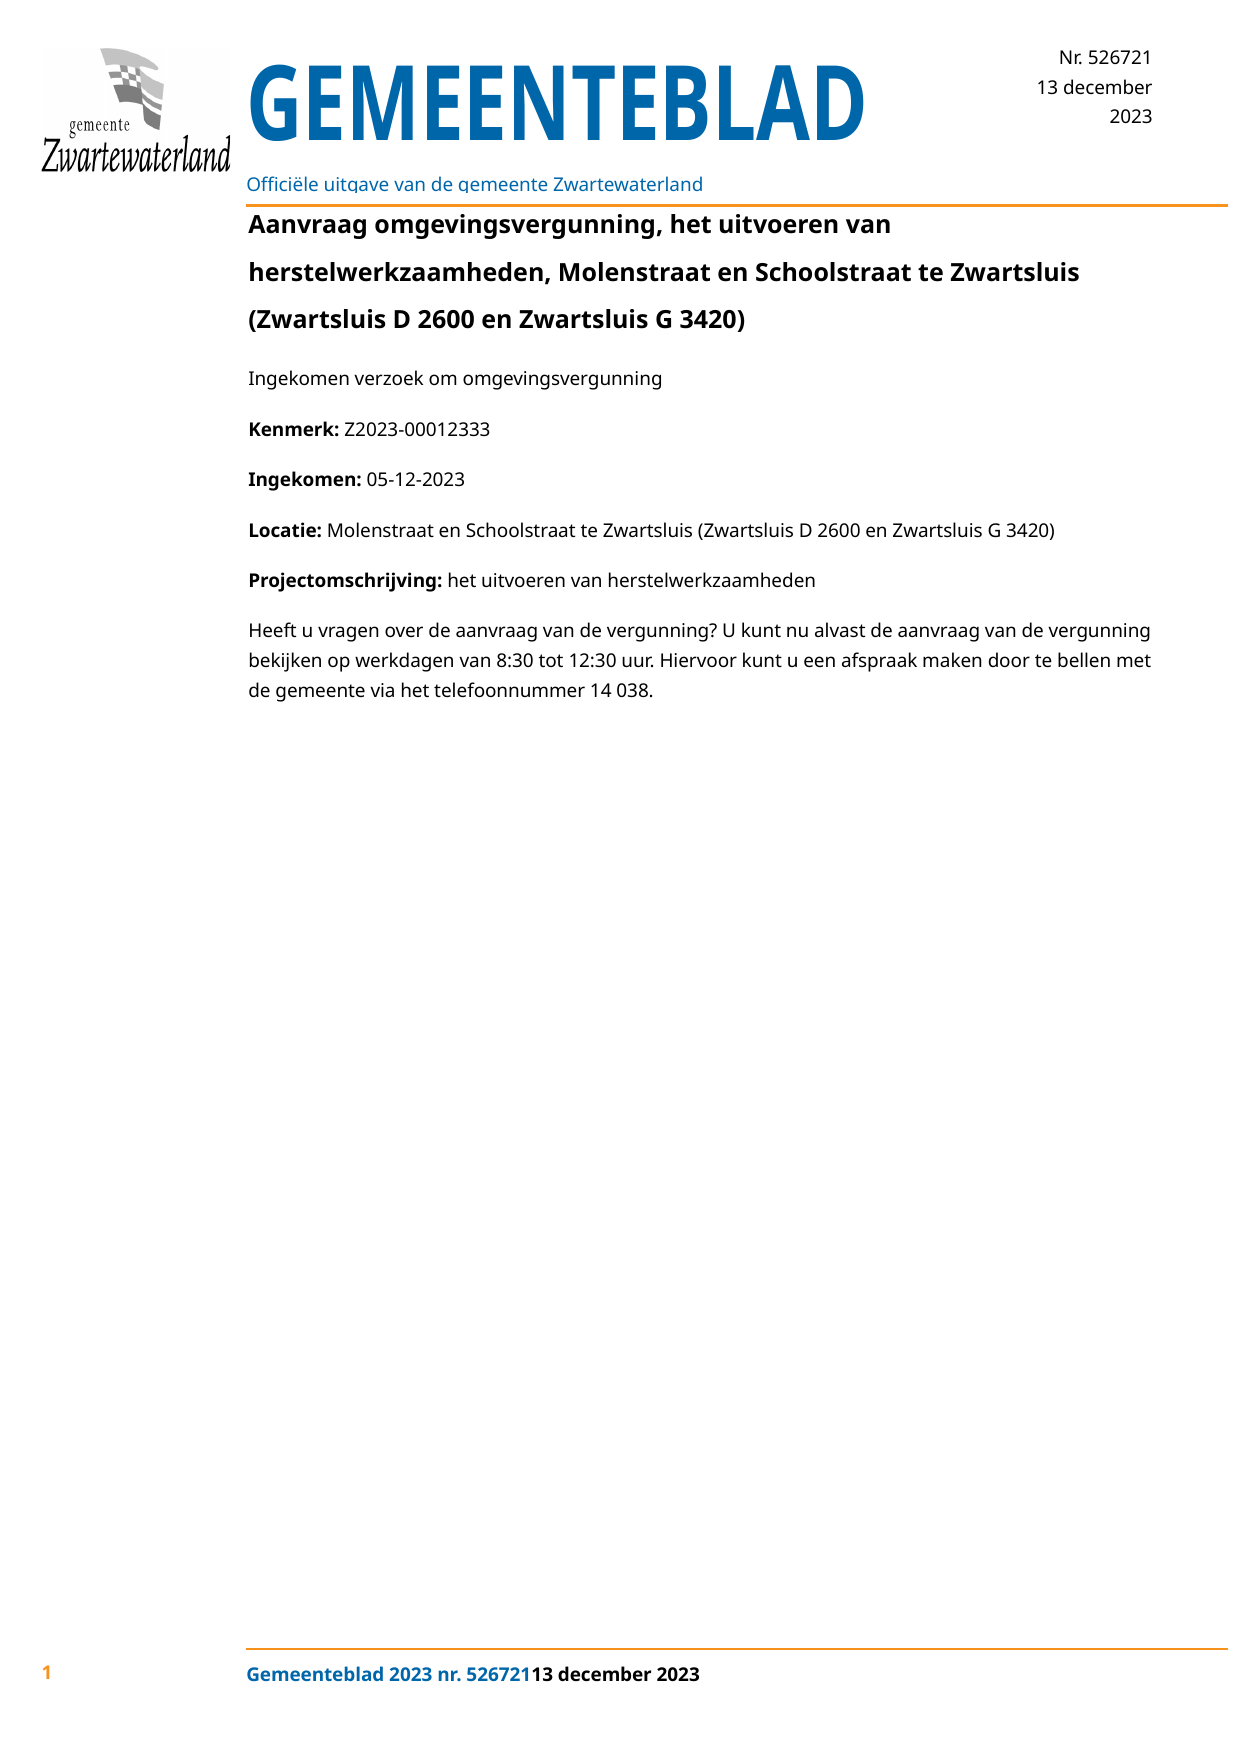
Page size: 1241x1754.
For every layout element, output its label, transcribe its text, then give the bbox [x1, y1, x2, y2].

text Ingekomen: 05-12-2023 [248, 466, 1152, 492]
picture [41, 47, 231, 172]
text Locatie: Molenstraat en Schoolstraat te Zwartsluis (Zwartsluis D 2600 en Zwartsluis G 3420) [248, 517, 1152, 542]
text Aanvraag omgevingsvergunning, het uitvoeren van herstelwerkzaamheden, Molenstraat en Schoolstraat te Zwartsluis (Zwartsluis D 2600 en Zwartsluis G 3420) [248, 207, 1152, 336]
text Projectomschrijving: het uitvoeren van herstelwerkzaamheden [248, 567, 1152, 593]
text Heeft u vragen over de aanvraag van de vergunning? U kunt nu alvast de aanvraag van de vergunning bekijken op werkdagen van 8:30 tot 12:30 uur. Hiervoor kunt u een afspraak maken door te bellen met de gemeente via het telefoonnummer 14 038. [248, 618, 1152, 702]
text Kenmerk: Z2023-00012333 [248, 416, 1152, 442]
text Ingekomen verzoek om omgevingsvergunning [248, 366, 1152, 391]
